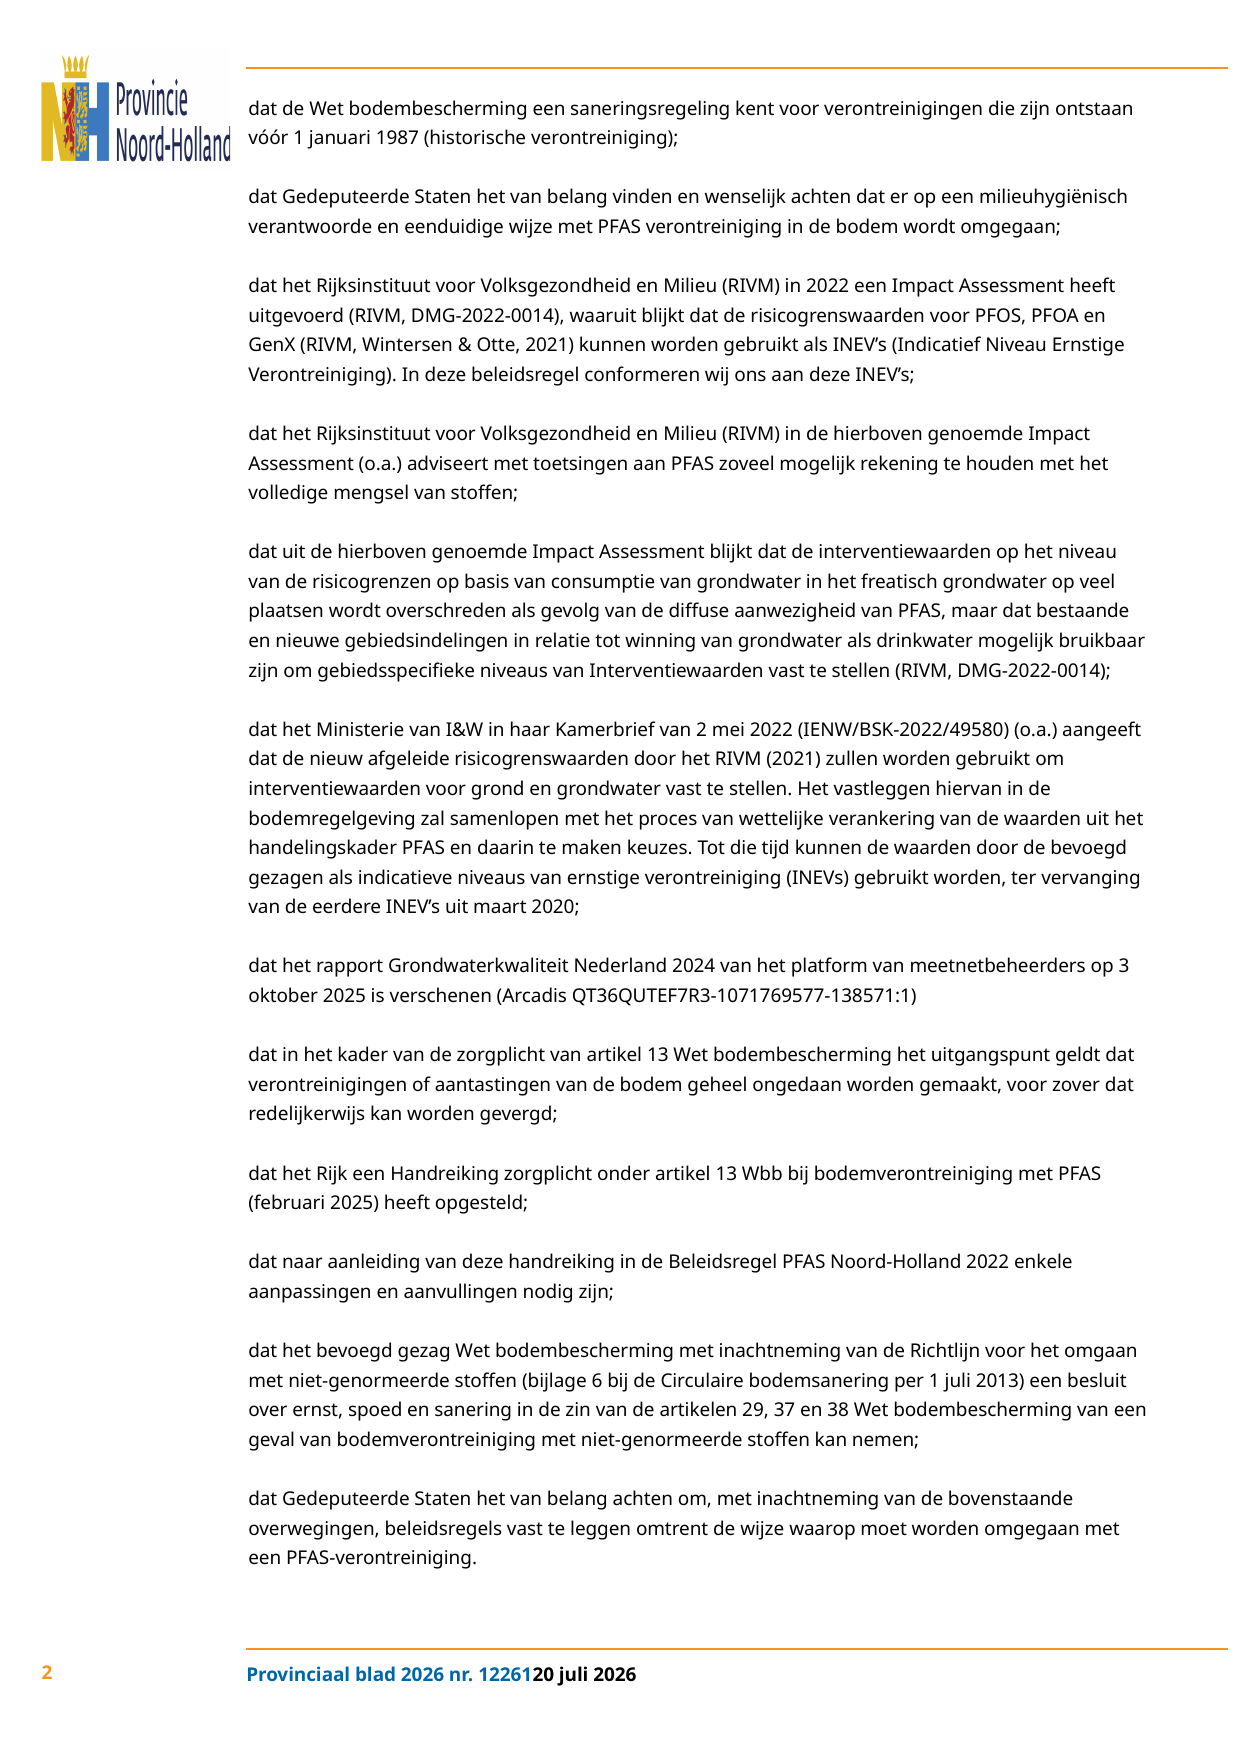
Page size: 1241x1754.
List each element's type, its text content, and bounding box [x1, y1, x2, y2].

picture [41, 47, 231, 172]
text dat het Rijk een Handreiking zorgplicht onder artikel 13 Wbb bij bodemverontreiniging met PFAS (februari 2025) heeft opgesteld; [248, 1160, 1152, 1215]
text dat het Rijksinstituut voor Volksgezondheid en Milieu (RIVM) in 2022 een Impact Assessment heeft uitgevoerd (RIVM, DMG-2022-0014), waaruit blijkt dat de risicogrenswaarden voor PFOS, PFOA en GenX (RIVM, Wintersen & Otte, 2021) kunnen worden gebruikt als INEV’s (Indicatief Niveau Ernstige Verontreiniging). In deze beleidsregel conformeren wij ons aan deze INEV’s; [248, 272, 1152, 387]
text dat het Rijksinstituut voor Volksgezondheid en Milieu (RIVM) in de hierboven genoemde Impact Assessment (o.a.) adviseert met toetsingen aan PFAS zoveel mogelijk rekening te houden met het volledige mengsel van stoffen; [248, 420, 1152, 505]
text dat het bevoegd gezag Wet bodembescherming met inachtneming van de Richtlijn voor het omgaan met niet-genormeerde stoffen (bijlage 6 bij de Circulaire bodemsanering per 1 juli 2013) een besluit over ernst, spoed en sanering in de zin van de artikelen 29, 37 en 38 Wet bodembescherming van een geval van bodemverontreiniging met niet-genormeerde stoffen kan nemen; [248, 1337, 1152, 1452]
text dat in het kader van de zorgplicht van artikel 13 Wet bodembescherming het uitgangspunt geldt dat verontreinigingen of aantastingen van de bodem geheel ongedaan worden gemaakt, voor zover dat redelijkerwijs kan worden gevergd; [248, 1041, 1152, 1126]
text dat uit de hierboven genoemde Impact Assessment blijkt dat de interventiewaarden op het niveau van de risicogrenzen op basis van consumptie van grondwater in het freatisch grondwater op veel plaatsen wordt overschreden als gevolg van de diffuse aanwezigheid van PFAS, maar dat bestaande en nieuwe gebiedsindelingen in relatie tot winning van grondwater als drinkwater mogelijk bruikbaar zijn om gebiedsspecifieke niveaus van Interventiewaarden vast te stellen (RIVM, DMG-2022-0014); [248, 538, 1152, 683]
text dat het Ministerie van I&W in haar Kamerbrief van 2 mei 2022 (IENW/BSK-2022/49580) (o.a.) aangeeft dat de nieuw afgeleide risicogrenswaarden door het RIVM (2021) zullen worden gebruikt om interventiewaarden voor grond en grondwater vast te stellen. Het vastleggen hiervan in de bodemregelgeving zal samenlopen met het proces van wettelijke verankering van de waarden uit het handelingskader PFAS en daarin te maken keuzes. Tot die tijd kunnen de waarden door de bevoegd gezagen als indicatieve niveaus van ernstige verontreiniging (INEVs) gebruikt worden, ter vervanging van de eerdere INEV’s uit maart 2020; [248, 716, 1152, 919]
text dat de Wet bodembescherming een saneringsregeling kent voor verontreinigingen die zijn ontstaan vóór 1 januari 1987 (historische verontreiniging); [248, 95, 1152, 150]
text dat naar aanleiding van deze handreiking in de Beleidsregel PFAS Noord-Holland 2022 enkele aanpassingen en aanvullingen nodig zijn; [248, 1248, 1152, 1304]
text dat Gedeputeerde Staten het van belang vinden en wenselijk achten dat er op een milieuhygiënisch verantwoorde en eenduidige wijze met PFAS verontreiniging in de bodem wordt omgegaan; [248, 183, 1152, 239]
text dat Gedeputeerde Staten het van belang achten om, met inachtneming van de bovenstaande overwegingen, beleidsregels vast te leggen omtrent de wijze waarop moet worden omgegaan met een PFAS-verontreiniging. [248, 1485, 1152, 1570]
text dat het rapport Grondwaterkwaliteit Nederland 2024 van het platform van meetnetbeheerders op 3 oktober 2025 is verschenen (Arcadis QT36QUTEF7R3-1071769577-138571:1) [248, 953, 1152, 1008]
